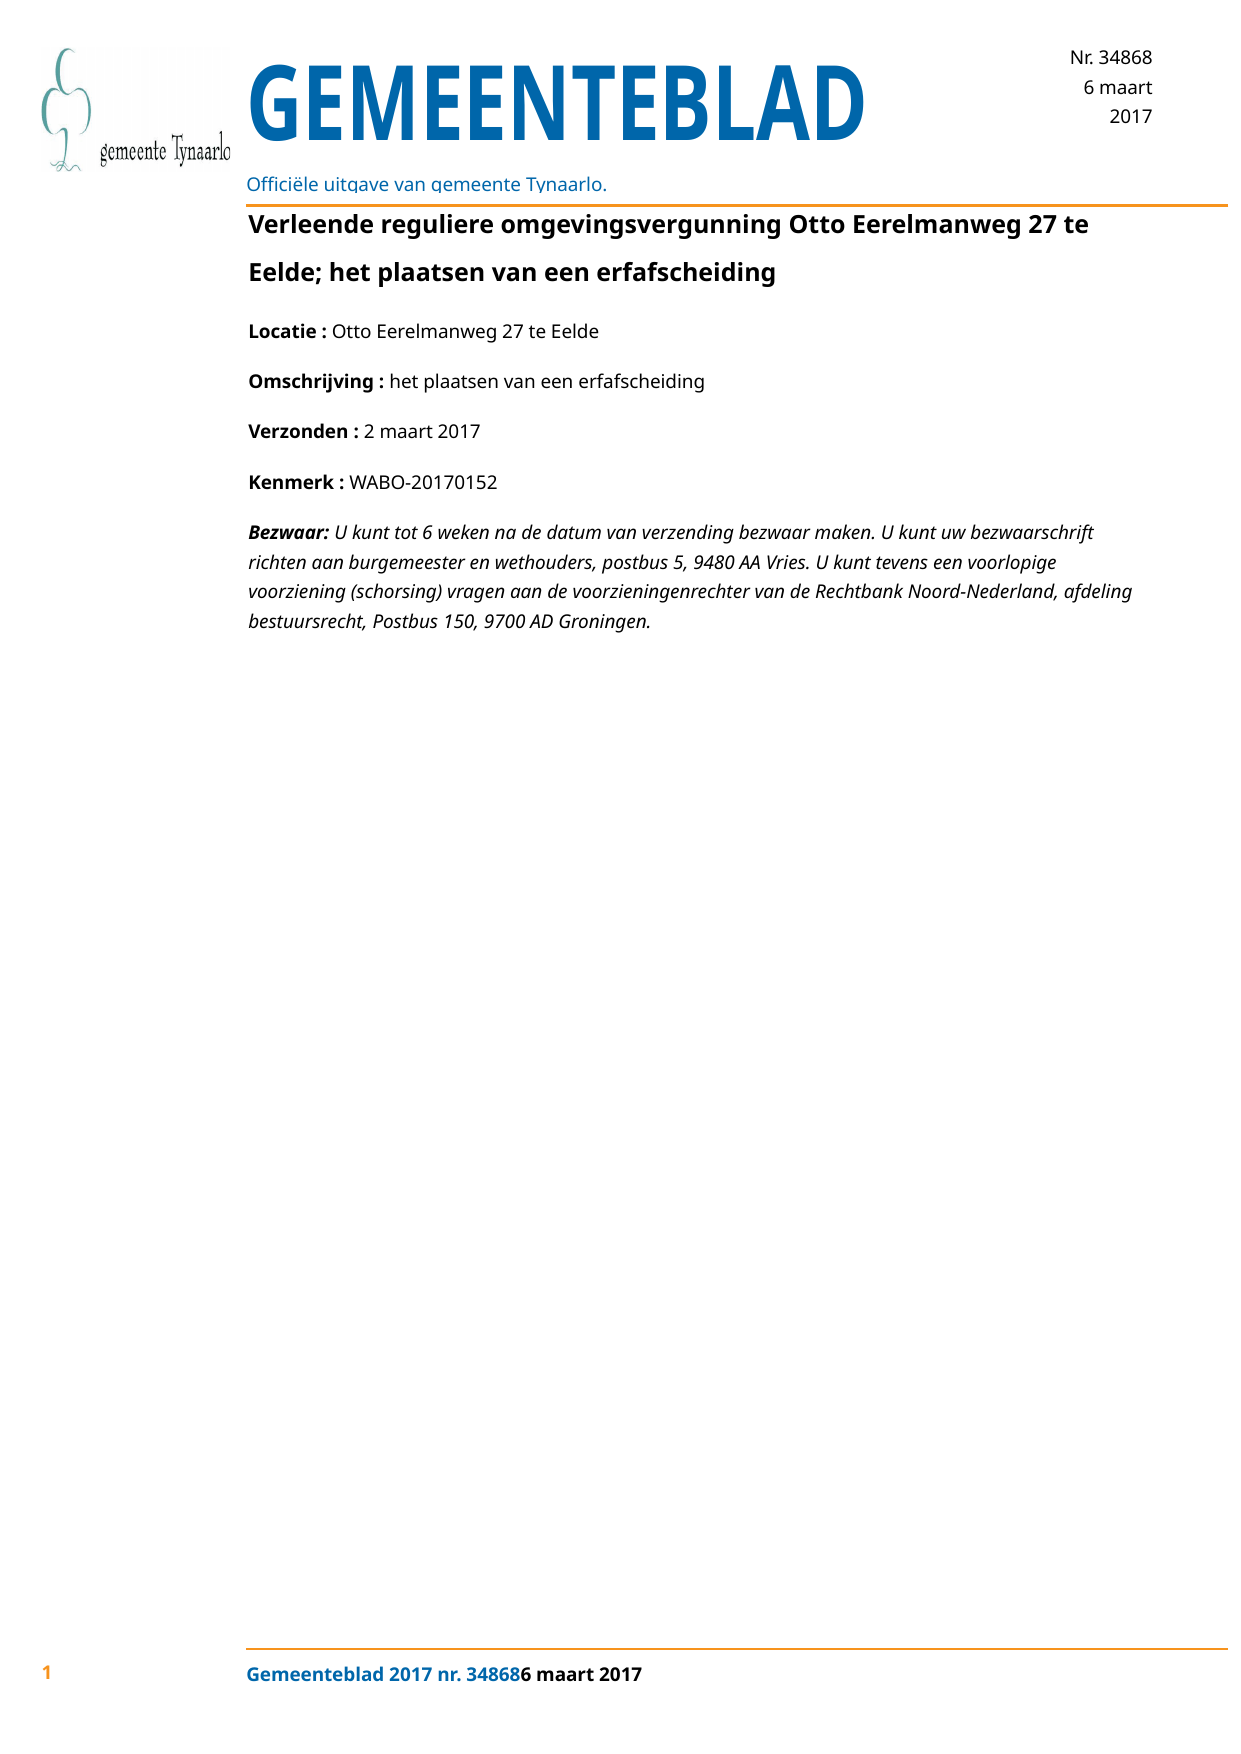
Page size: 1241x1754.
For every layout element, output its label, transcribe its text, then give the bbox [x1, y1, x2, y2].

text Omschrijving : het plaatsen van een erfafscheiding [248, 368, 1152, 394]
text Locatie : Otto Eerelmanweg 27 te Eelde [248, 318, 1152, 344]
text Bezwaar: U kunt tot 6 weken na de datum van verzending bezwaar maken. U kunt uw bezwaarschrift richten aan burgemeester en wethouders, postbus 5, 9480 AA Vries. U kunt tevens een voorlopige voorziening (schorsing) vragen aan de voorzieningenrechter van de Rechtbank Noord-Nederland, afdeling bestuursrecht, Postbus 150, 9700 AD Groningen. [248, 519, 1152, 634]
text Verleende reguliere omgevingsvergunning Otto Eerelmanweg 27 te Eelde; het plaatsen van een erfafscheiding [248, 207, 1152, 288]
text Verzonden : 2 maart 2017 [248, 419, 1152, 444]
picture [41, 47, 231, 172]
text Kenmerk : WABO-20170152 [248, 469, 1152, 495]
